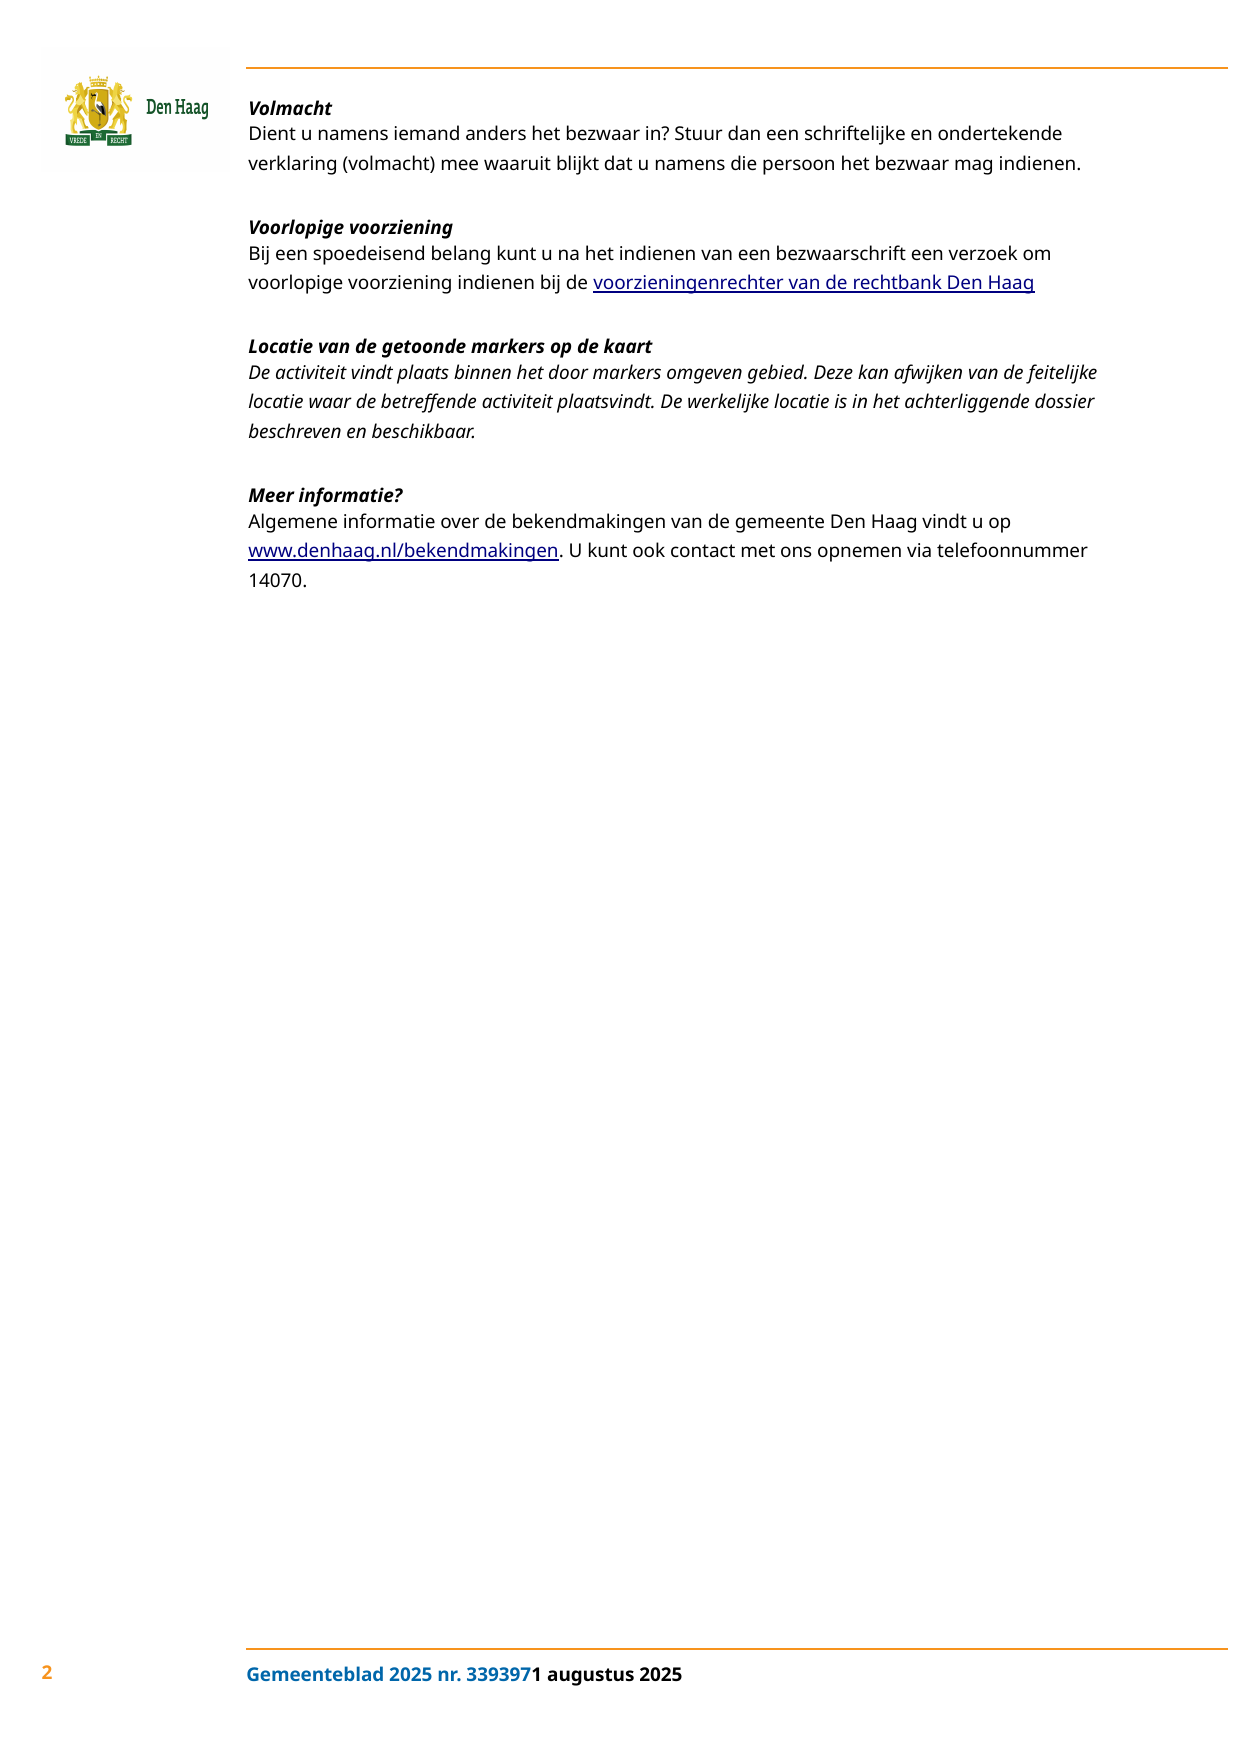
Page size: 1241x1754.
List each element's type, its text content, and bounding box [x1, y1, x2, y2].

text Locatie van de getoonde markers op de kaart [248, 333, 1152, 359]
text Meer informatie? [248, 482, 1152, 508]
text Dient u namens iemand anders het bezwaar in? Stuur dan een schriftelijke en ondertekende verklaring (volmacht) mee waaruit blijkt dat u namens die persoon het bezwaar mag indienen. [248, 121, 1152, 176]
text Algemene informatie over de bekendmakingen van de gemeente Den Haag vindt u op www.denhaag.nl/bekendmakingen. U kunt ook contact met ons opnemen via telefoonnummer 14070. [248, 508, 1152, 593]
text Volmacht [248, 95, 1152, 121]
text Voorlopige voorziening [248, 214, 1152, 240]
text Bij een spoedeisend belang kunt u na het indienen van een bezwaarschrift een verzoek om voorlopige voorziening indienen bij de voorzieningenrechter van de rechtbank Den Haag [248, 240, 1152, 295]
picture [41, 47, 231, 172]
text De activiteit vindt plaats binnen het door markers omgeven gebied. Deze kan afwijken van de feitelijke locatie waar de betreffende activiteit plaatsvindt. De werkelijke locatie is in het achterliggende dossier beschreven en beschikbaar. [248, 359, 1152, 444]
